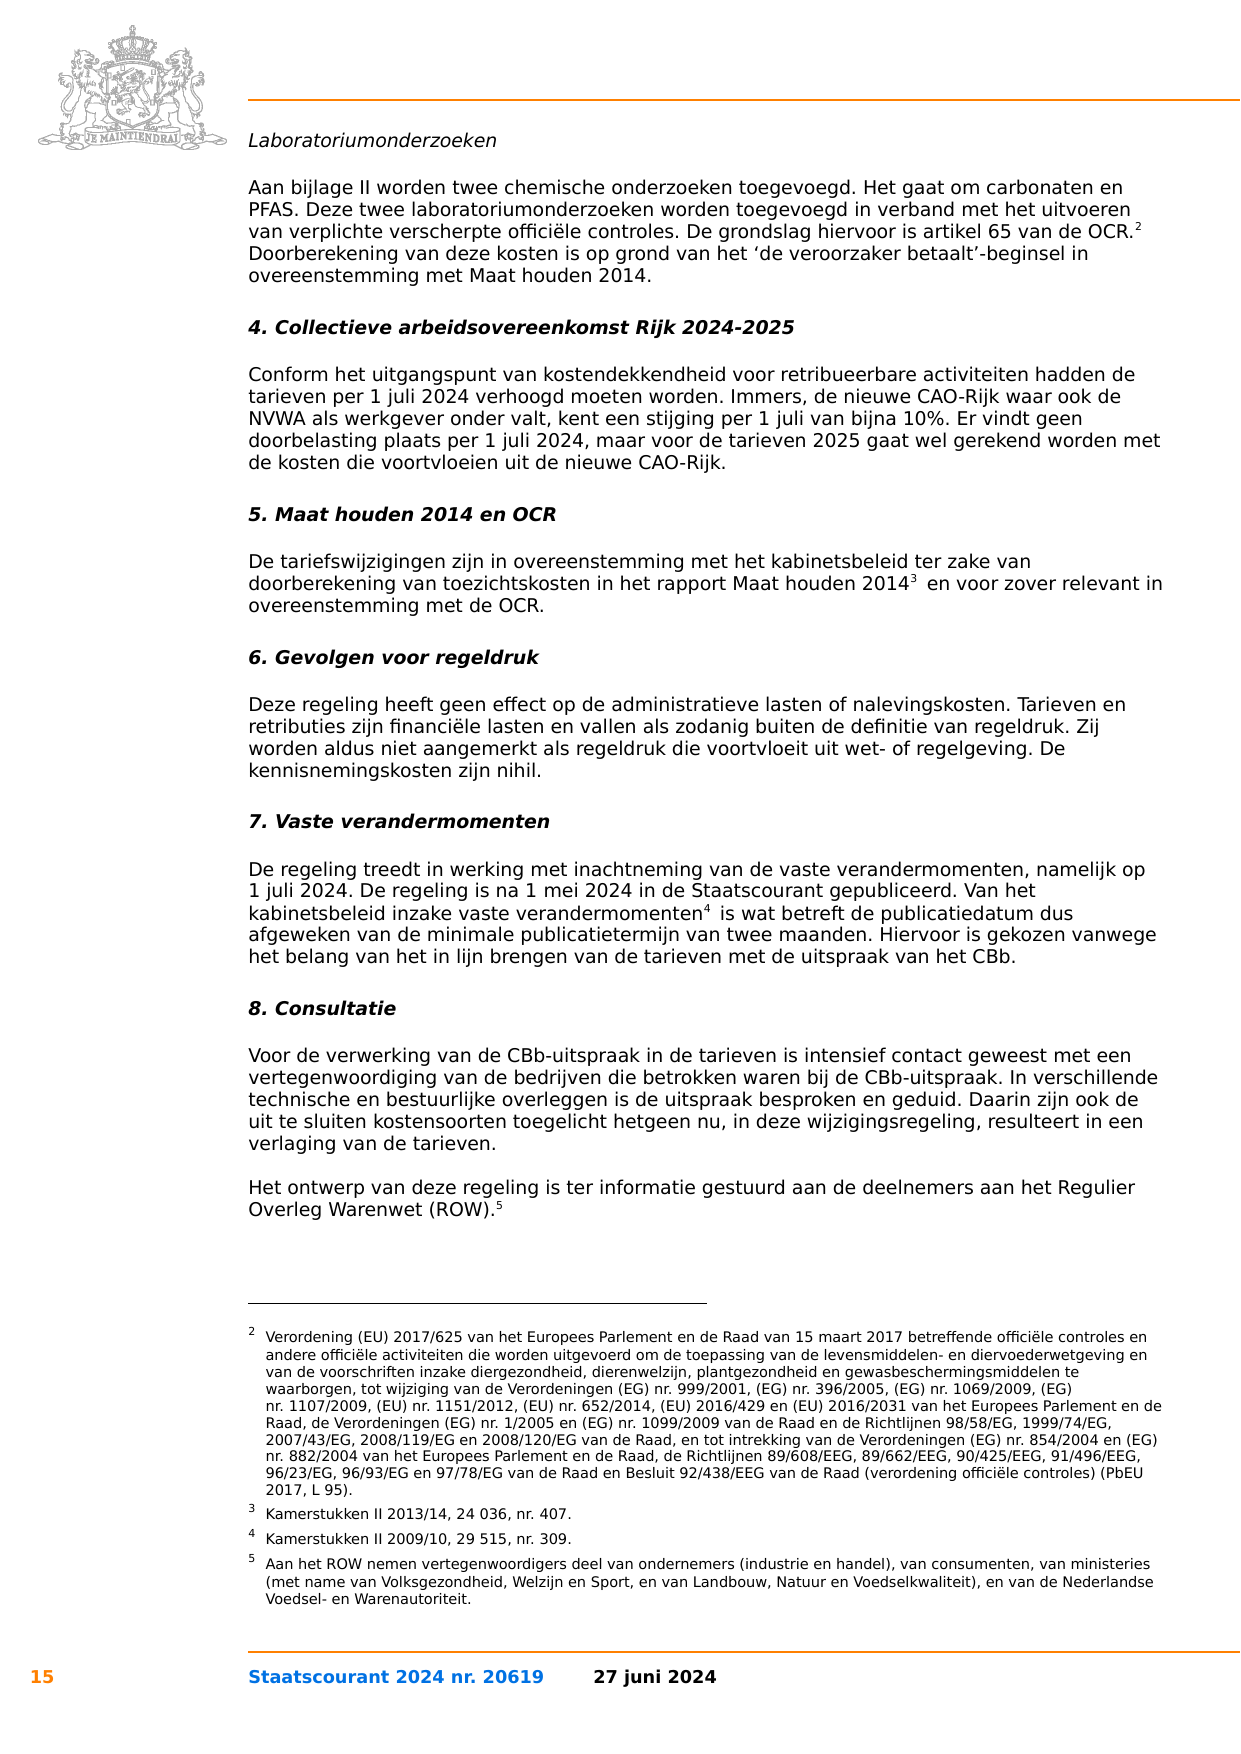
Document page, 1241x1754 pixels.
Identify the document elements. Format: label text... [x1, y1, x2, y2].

subtitle 8. Consultatie [248, 998, 1163, 1020]
subtitle Laboratoriumonderzoeken [248, 130, 1163, 152]
picture [38, 25, 227, 150]
subtitle 6. Gevolgen voor regeldruk [248, 647, 1163, 668]
text Kamerstukken II 2009/10, 29 515, nr. 309. [248, 1527, 1163, 1549]
subtitle 5. Maat houden 2014 en OCR [248, 504, 1163, 526]
subtitle 7. Vaste verandermomenten [248, 811, 1163, 833]
text De regeling treedt in werking met inachtneming van de vaste verandermomenten, namelijk op 1 juli 2024. De regeling is na 1 mei 2024 in de Staatscourant gepubliceerd. Van het kabinetsbeleid inzake vaste verandermomenten is wat betreft de publicatiedatum dus afgeweken van de minimale publicatietermijn van twee maanden. Hiervoor is gekozen vanwege het belang van het in lijn brengen van de tarieven met de uitspraak van het CBb. [248, 858, 1163, 968]
subtitle 4. Collectieve arbeidsovereenkomst Rijk 2024-2025 [248, 317, 1163, 339]
text Voor de verwerking van de CBb-uitspraak in de tarieven is intensief contact geweest met een vertegenwoordiging van de bedrijven die betrokken waren bij de CBb-uitspraak. In verschillende technische en bestuurlijke overleggen is de uitspraak besproken en geduid. Daarin zijn ook de uit te sluiten kostensoorten toegelicht hetgeen nu, in deze wijzigingsregeling, resulteert in een verlaging van de tarieven. [248, 1045, 1163, 1155]
text De tariefswijzigingen zijn in overeenstemming met het kabinetsbeleid ter zake van doorberekening van toezichtskosten in het rapport Maat houden 2014 en voor zover relevant in overeenstemming met de OCR. [248, 551, 1163, 617]
text Aan bijlage II worden twee chemische onderzoeken toegevoegd. Het gaat om carbonaten en PFAS. Deze twee laboratoriumonderzoeken worden toegevoegd in verband met het uitvoeren van verplichte verscherpte officiële controles. De grondslag hiervoor is artikel 65 van de OCR. Doorberekening van deze kosten is op grond van het ‘de veroorzaker betaalt’-beginsel in overeenstemming met Maat houden 2014. [248, 177, 1163, 287]
text Verordening (EU) 2017/625 van het Europees Parlement en de Raad van 15 maart 2017 betreffende officiële controles en andere officiële activiteiten die worden uitgevoerd om de toepassing van de levensmiddelen- en diervoederwetgeving en van de voorschriften inzake diergezondheid, dierenwelzijn, plantgezondheid en gewasbeschermingsmiddelen te waarborgen, tot wijziging van de Verordeningen (EG) nr. 999/2001, (EG) nr. 396/2005, (EG) nr. 1069/2009, (EG) nr. 1107/2009, (EU) nr. 1151/2012, (EU) nr. 652/2014, (EU) 2016/429 en (EU) 2016/2031 van het Europees Parlement en de Raad, de Verordeningen (EG) nr. 1/2005 en (EG) nr. 1099/2009 van de Raad en de Richtlijnen 98/58/EG, 1999/74/EG, 2007/43/EG, 2008/119/EG en 2008/120/EG van de Raad, en tot intrekking van de Verordeningen (EG) nr. 854/2004 en (EG) nr. 882/2004 van het Europees Parlement en de Raad, de Richtlijnen 89/608/EEG, 89/662/EEG, 90/425/EEG, 91/496/EEG, 96/23/EG, 96/93/EG en 97/78/EG van de Raad en Besluit 92/438/EEG van de Raad (verordening officiële controles) (PbEU 2017, L 95). [248, 1325, 1163, 1499]
text Conform het uitgangspunt van kostendekkendheid voor retribueerbare activiteiten hadden de tarieven per 1 juli 2024 verhoogd moeten worden. Immers, de nieuwe CAO-Rijk waar ook de NVWA als werkgever onder valt, kent een stijging per 1 juli van bijna 10%. Er vindt geen doorbelasting plaats per 1 juli 2024, maar voor de tarieven 2025 gaat wel gerekend worden met de kosten die voortvloeien uit de nieuwe CAO-Rijk. [248, 364, 1163, 474]
text Het ontwerp van deze regeling is ter informatie gestuurd aan de deelnemers aan het Regulier Overleg Warenwet (ROW). [248, 1177, 1163, 1221]
text Kamerstukken II 2013/14, 24 036, nr. 407. [248, 1502, 1163, 1524]
text Deze regeling heeft geen effect op de administratieve lasten of nalevingskosten. Tarieven en retributies zijn financiële lasten en vallen als zodanig buiten de definitie van regeldruk. Zij worden aldus niet aangemerkt als regeldruk die voortvloeit uit wet- of regelgeving. De kennisnemingskosten zijn nihil. [248, 693, 1163, 781]
text Aan het ROW nemen vertegenwoordigers deel van ondernemers (industrie en handel), van consumenten, van ministeries (met name van Volksgezondheid, Welzijn en Sport, en van Landbouw, Natuur en Voedselkwaliteit), en van de Nederlandse Voedsel- en Warenautoriteit. [248, 1552, 1163, 1608]
